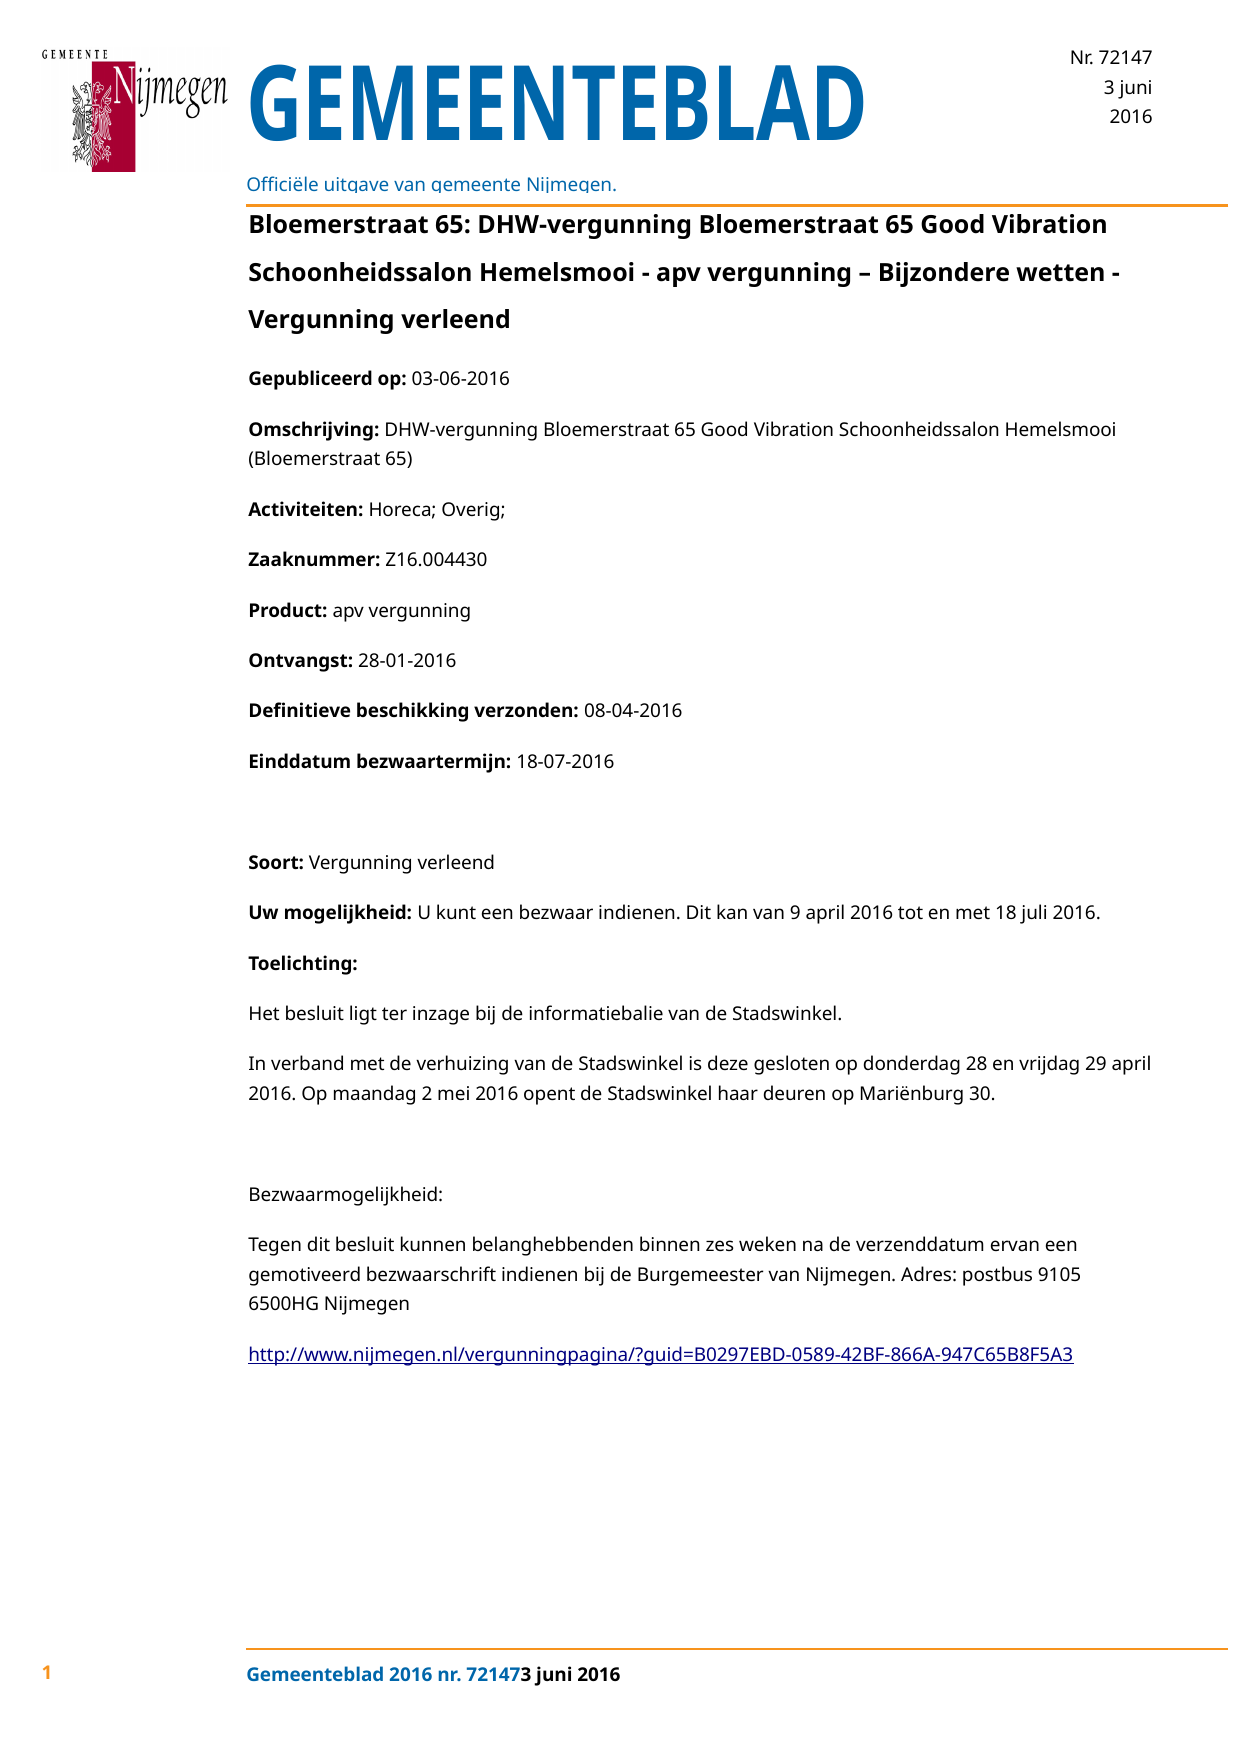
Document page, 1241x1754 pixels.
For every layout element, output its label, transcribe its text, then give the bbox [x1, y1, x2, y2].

text http://www.nijmegen.nl/vergunningpagina/?guid=B0297EBD-0589-42BF-866A-947C65B8F5A3 [248, 1341, 1152, 1367]
text Einddatum bezwaartermijn: 18-07-2016 [248, 748, 1152, 774]
text Omschrijving: DHW-vergunning Bloemerstraat 65 Good Vibration Schoonheidssalon Hemelsmooi (Bloemerstraat 65) [248, 416, 1152, 471]
text Ontvangst: 28-01-2016 [248, 647, 1152, 673]
text Soort: Vergunning verleend [248, 849, 1152, 874]
text Activiteiten: Horeca; Overig; [248, 496, 1152, 522]
text Product: apv vergunning [248, 597, 1152, 622]
text Bezwaarmogelijkheid: [248, 1181, 1152, 1207]
text Uw mogelijkheid: U kunt een bezwaar indienen. Dit kan van 9 april 2016 tot en met 18 juli 2016. [248, 899, 1152, 925]
text Het besluit ligt ter inzage bij de informatiebalie van de Stadswinkel. [248, 1000, 1152, 1026]
text Zaaknummer: Z16.004430 [248, 546, 1152, 572]
text Tegen dit besluit kunnen belanghebbenden binnen zes weken na de verzenddatum ervan een gemotiveerd bezwaarschrift indienen bij de Burgemeester van Nijmegen. Adres: postbus 9105 6500HG Nijmegen [248, 1231, 1152, 1316]
picture [41, 47, 231, 172]
text Definitieve beschikking verzonden: 08-04-2016 [248, 698, 1152, 723]
text In verband met de verhuizing van de Stadswinkel is deze gesloten op donderdag 28 en vrijdag 29 april 2016. Op maandag 2 mei 2016 opent de Stadswinkel haar deuren op Mariënburg 30. [248, 1051, 1152, 1106]
text Bloemerstraat 65: DHW-vergunning Bloemerstraat 65 Good Vibration Schoonheidssalon Hemelsmooi - apv vergunning – Bijzondere wetten - Vergunning verleend [248, 207, 1152, 336]
text Toelichting: [248, 950, 1152, 975]
text Gepubliceerd op: 03-06-2016 [248, 366, 1152, 391]
